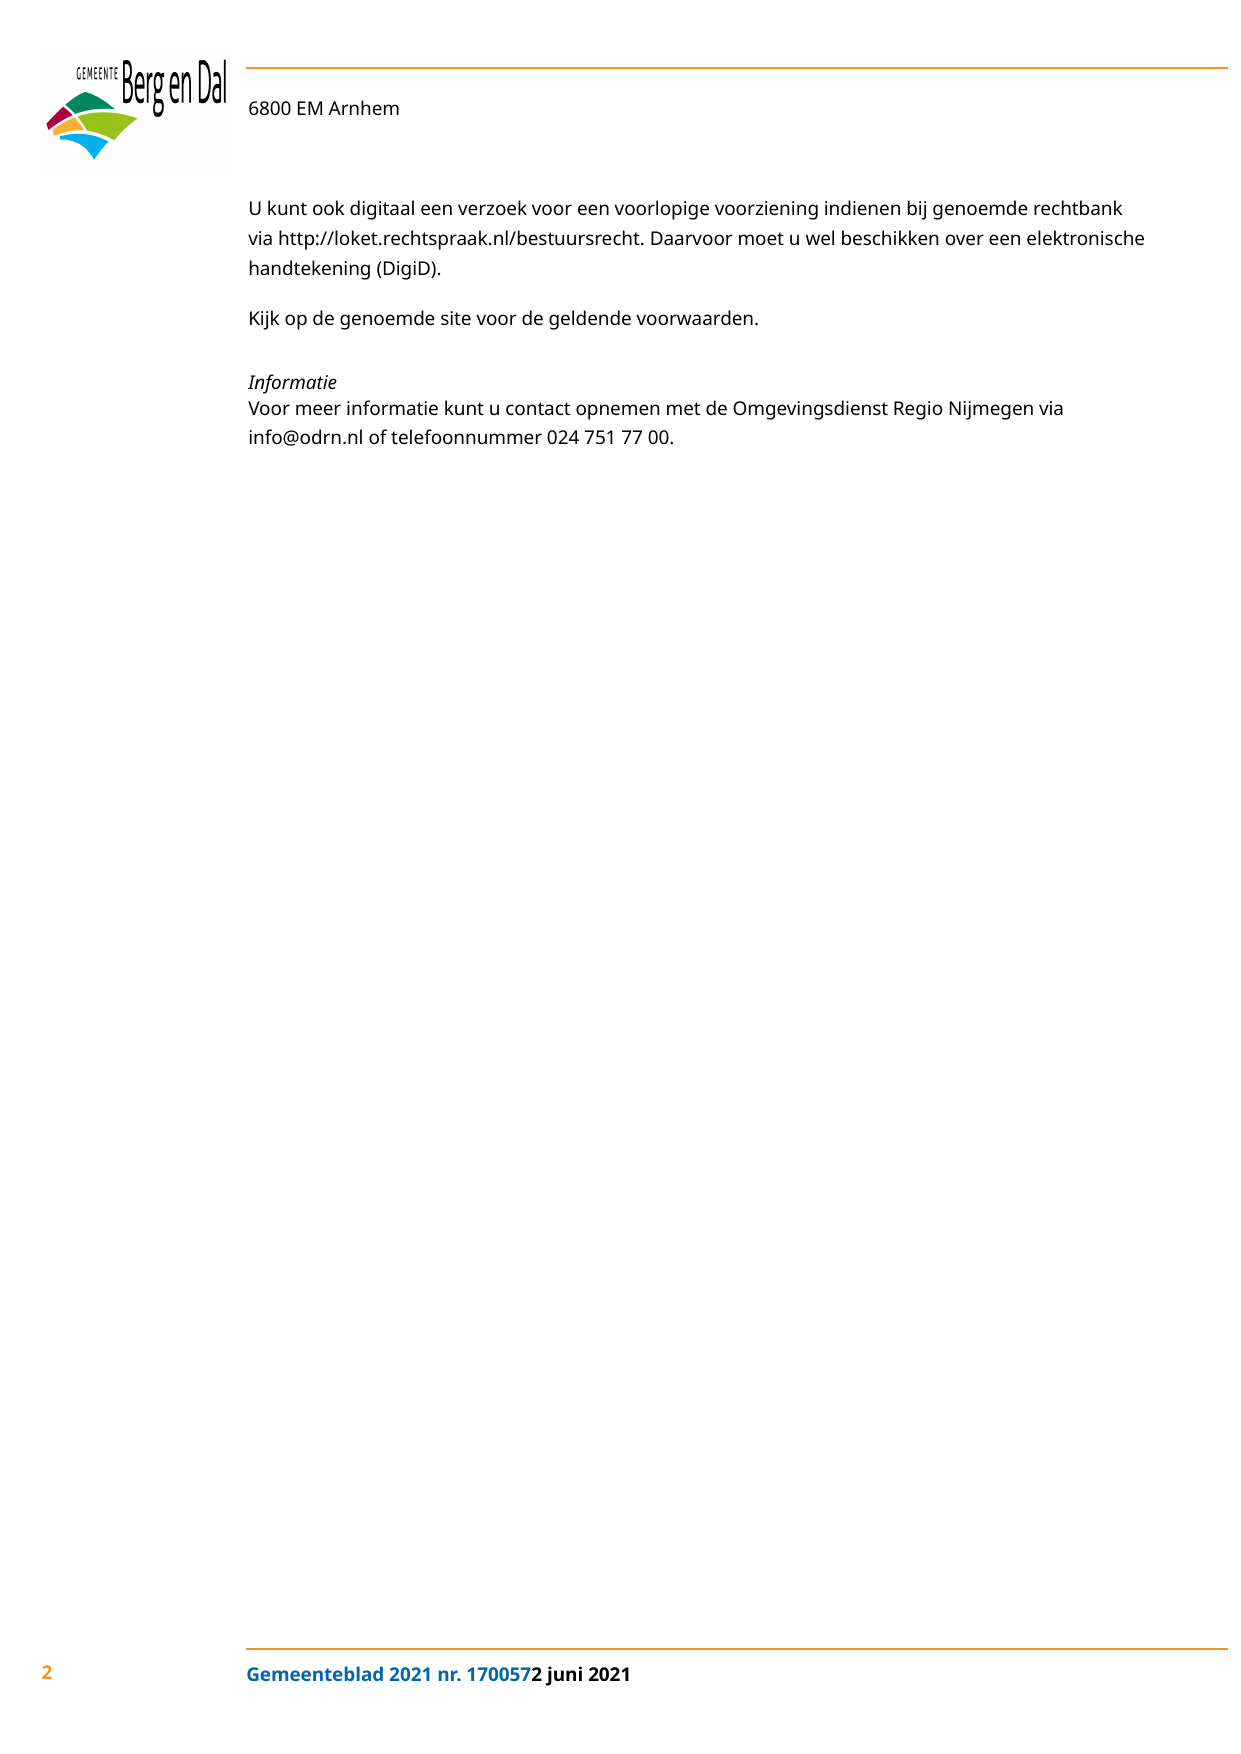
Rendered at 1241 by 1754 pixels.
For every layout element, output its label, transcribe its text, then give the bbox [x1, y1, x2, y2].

picture [41, 47, 231, 172]
text Voor meer informatie kunt u contact opnemen met de Omgevingsdienst Regio Nijmegen via info@odrn.nl of telefoonnummer 024 751 77 00. [248, 395, 1152, 450]
text Informatie [248, 369, 1152, 395]
text 6800 EM Arnhem [248, 95, 1152, 121]
text U kunt ook digitaal een verzoek voor een voorlopige voorziening indienen bij genoemde rechtbank via http://loket.rechtspraak.nl/bestuursrecht. Daarvoor moet u wel beschikken over een elektronische handtekening (DigiD). [248, 196, 1152, 281]
text Kijk op de genoemde site voor de geldende voorwaarden. [248, 305, 1152, 331]
